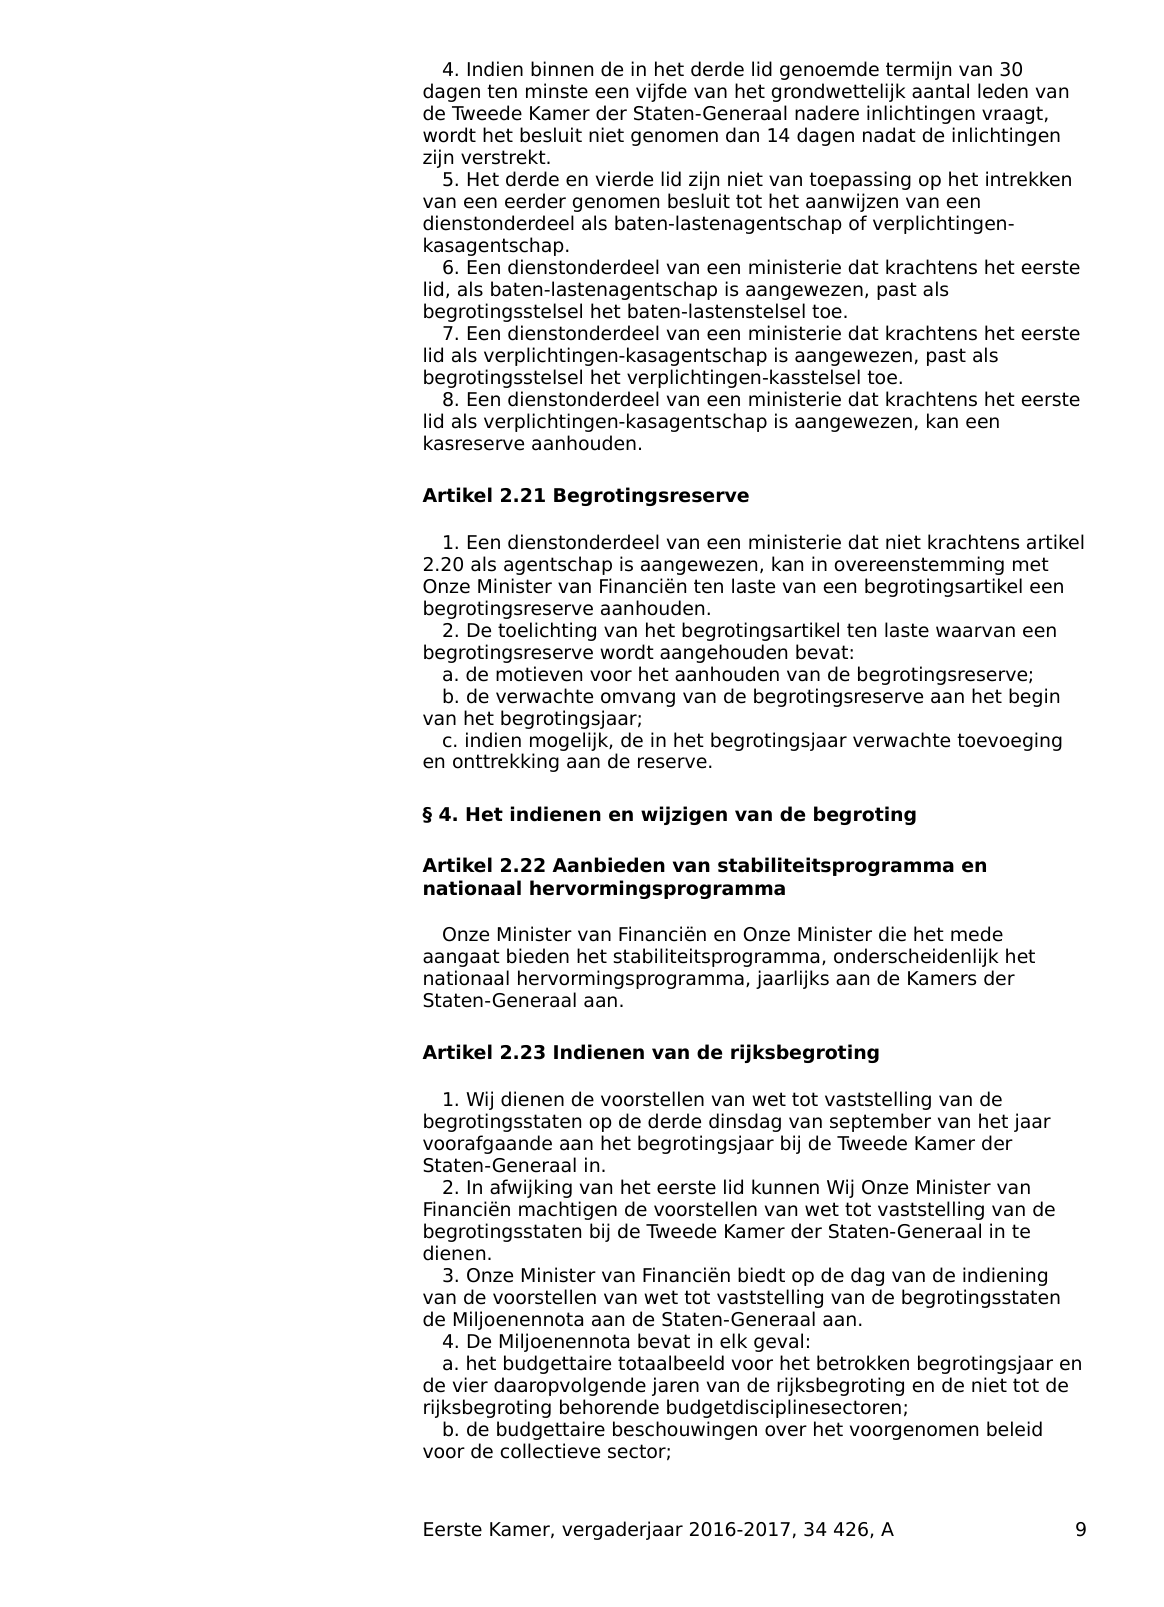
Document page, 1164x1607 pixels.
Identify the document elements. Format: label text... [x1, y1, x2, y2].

text 8. Een dienstonderdeel van een ministerie dat krachtens het eerste lid als verplichtingen-kasagentschap is aangewezen, kan een kasreserve aanhouden. [422, 389, 1087, 455]
text 1. Wij dienen de voorstellen van wet tot vaststelling van de begrotingsstaten op de derde dinsdag van september van het jaar voorafgaande aan het begrotingsjaar bij de Tweede Kamer der Staten-Generaal in. [422, 1089, 1087, 1177]
text 1. Een dienstonderdeel van een ministerie dat niet krachtens artikel 2.20 als agentschap is aangewezen, kan in overeenstemming met Onze Minister van Financiën ten laste van een begrotingsartikel een begrotingsreserve aanhouden. [422, 532, 1087, 619]
text 4. Indien binnen de in het derde lid genoemde termijn van 30 dagen ten minste een vijfde van het grondwettelijk aantal leden van de Tweede Kamer der Staten-Generaal nadere inlichtingen vraagt, wordt het besluit niet genomen dan 14 dagen nadat de inlichtingen zijn verstrekt. [422, 59, 1087, 169]
text a. het budgettaire totaalbeeld voor het betrokken begrotingsjaar en de vier daaropvolgende jaren van de rijksbegroting en de niet tot de rijksbegroting behorende budgetdisciplinesectoren; [422, 1353, 1087, 1419]
subtitle § 4. Het indienen en wijzigen van de begroting [422, 803, 1087, 825]
text b. de budgettaire beschouwingen over het voorgenomen beleid voor de collectieve sector; [422, 1419, 1087, 1463]
text 2. De toelichting van het begrotingsartikel ten laste waarvan een begrotingsreserve wordt aangehouden bevat: [422, 619, 1087, 663]
subtitle Artikel 2.23 Indienen van de rijksbegroting [422, 1042, 1087, 1064]
text 2. In afwijking van het eerste lid kunnen Wij Onze Minister van Financiën machtigen de voorstellen van wet tot vaststelling van de begrotingsstaten bij de Tweede Kamer der Staten-Generaal in te dienen. [422, 1177, 1087, 1265]
text 6. Een dienstonderdeel van een ministerie dat krachtens het eerste lid, als baten-lastenagentschap is aangewezen, past als begrotingsstelsel het baten-lastenstelsel toe. [422, 257, 1087, 323]
text 4. De Miljoenennota bevat in elk geval: [422, 1331, 1087, 1353]
text 5. Het derde en vierde lid zijn niet van toepassing op het intrekken van een eerder genomen besluit tot het aanwijzen van een dienstonderdeel als baten-lastenagentschap of verplichtingen-kasagentschap. [422, 169, 1087, 257]
text c. indien mogelijk, de in het begrotingsjaar verwachte toevoeging en onttrekking aan de reserve. [422, 729, 1087, 773]
text a. de motieven voor het aanhouden van de begrotingsreserve; [422, 663, 1087, 686]
text 3. Onze Minister van Financiën biedt op de dag van de indiening van de voorstellen van wet tot vaststelling van de begrotingsstaten de Miljoenennota aan de Staten-Generaal aan. [422, 1265, 1087, 1331]
subtitle Artikel 2.22 Aanbieden van stabiliteitsprogramma en nationaal hervormingsprogramma [422, 855, 1087, 899]
text 7. Een dienstonderdeel van een ministerie dat krachtens het eerste lid als verplichtingen-kasagentschap is aangewezen, past als begrotingsstelsel het verplichtingen-kasstelsel toe. [422, 323, 1087, 389]
subtitle Artikel 2.21 Begrotingsreserve [422, 485, 1087, 507]
text Onze Minister van Financiën en Onze Minister die het mede aangaat bieden het stabiliteitsprogramma, onderscheidenlijk het nationaal hervormingsprogramma, jaarlijks aan de Kamers der Staten-Generaal aan. [422, 924, 1087, 1012]
text b. de verwachte omvang van de begrotingsreserve aan het begin van het begrotingsjaar; [422, 686, 1087, 729]
